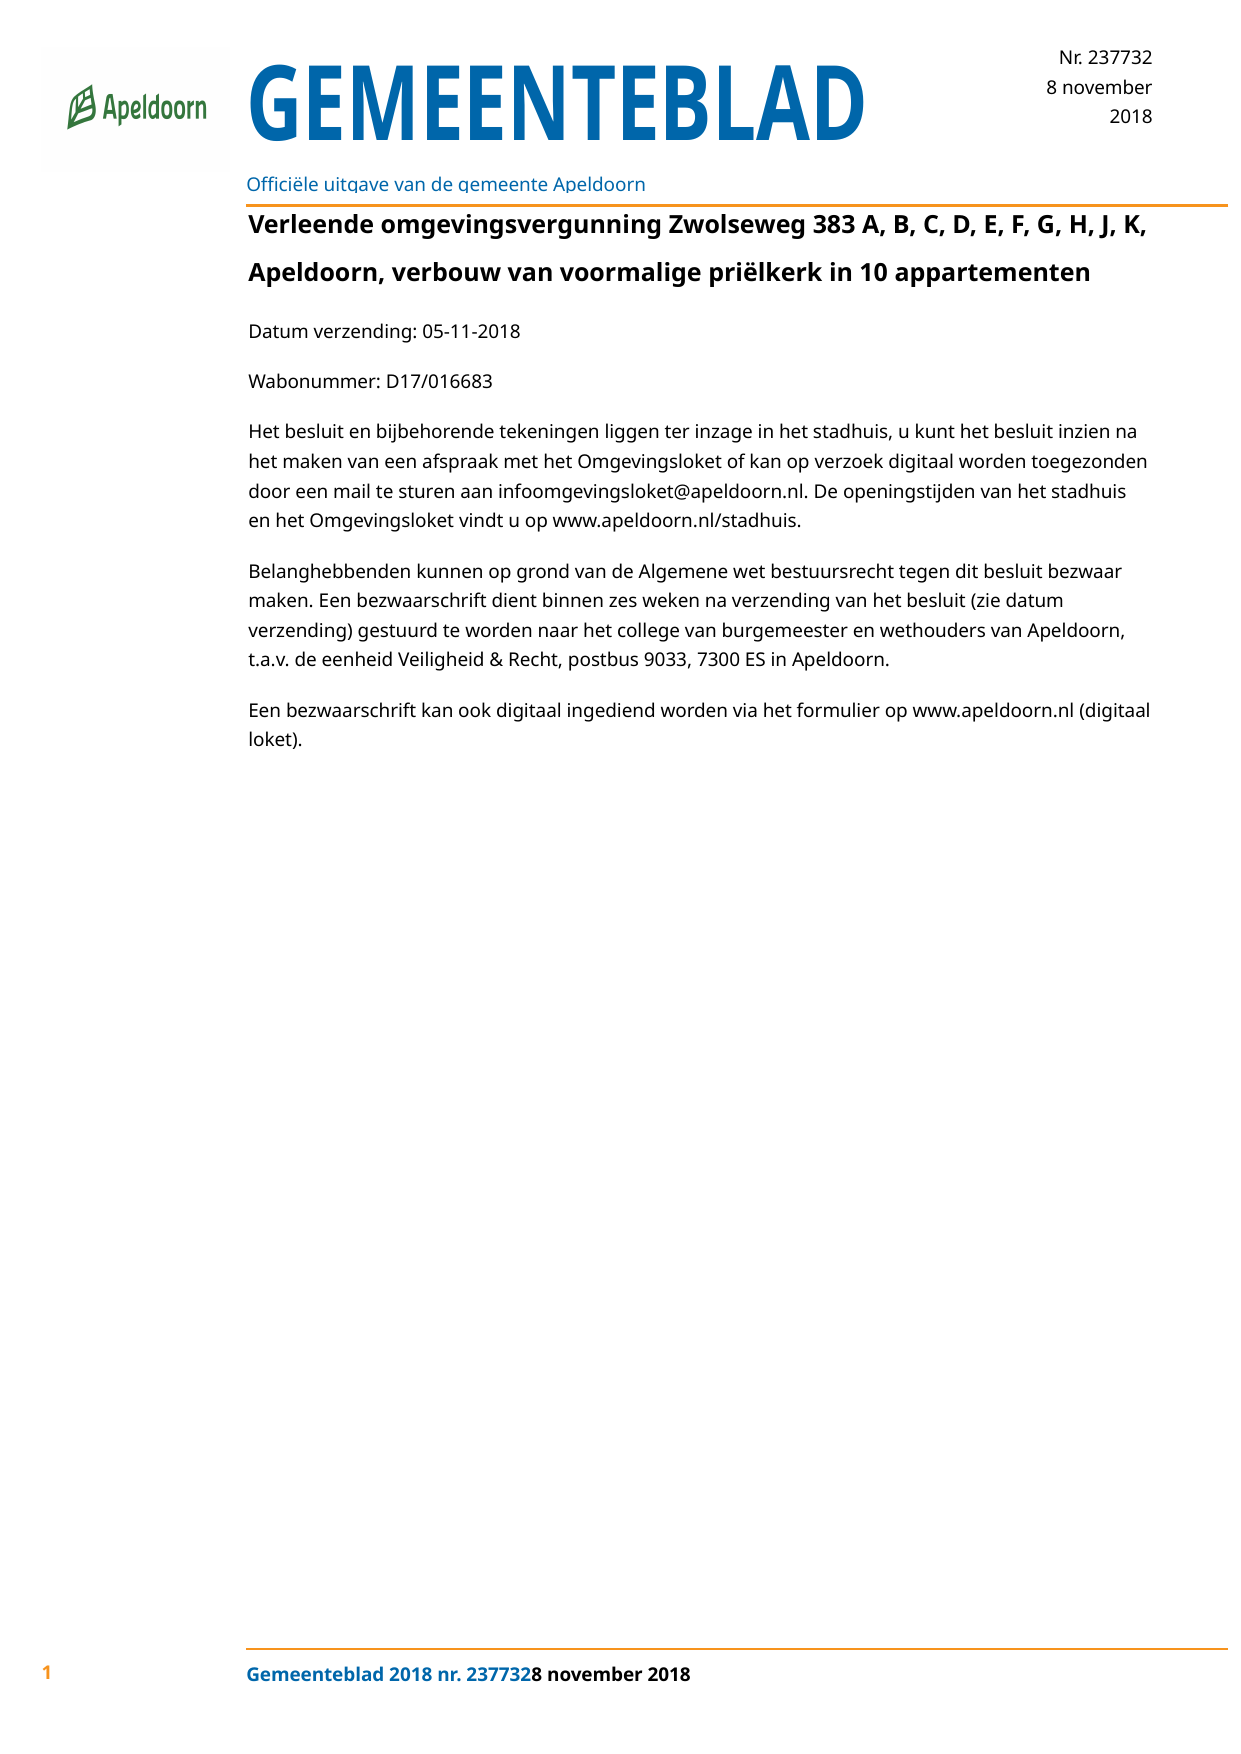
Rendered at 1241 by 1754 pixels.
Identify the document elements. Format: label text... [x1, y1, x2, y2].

text Verleende omgevingsvergunning Zwolseweg 383 A, B, C, D, E, F, G, H, J, K, Apeldoorn, verbouw van voormalige priëlkerk in 10 appartementen [248, 207, 1152, 288]
text Wabonummer: D17/016683 [248, 368, 1152, 394]
text Datum verzending: 05-11-2018 [248, 318, 1152, 344]
text Een bezwaarschrift kan ook digitaal ingediend worden via het formulier op www.apeldoorn.nl (digitaal loket). [248, 697, 1152, 752]
picture [41, 47, 231, 172]
text Het besluit en bijbehorende tekeningen liggen ter inzage in het stadhuis, u kunt het besluit inzien na het maken van een afspraak met het Omgevingsloket of kan op verzoek digitaal worden toegezonden door een mail te sturen aan infoomgevingsloket@apeldoorn.nl. De openingstijden van het stadhuis en het Omgevingsloket vindt u op www.apeldoorn.nl/stadhuis. [248, 419, 1152, 533]
text Belanghebbenden kunnen op grond van de Algemene wet bestuursrecht tegen dit besluit bezwaar maken. Een bezwaarschrift dient binnen zes weken na verzending van het besluit (zie datum verzending) gestuurd te worden naar het college van burgemeester en wethouders van Apeldoorn, t.a.v. de eenheid Veiligheid & Recht, postbus 9033, 7300 ES in Apeldoorn. [248, 558, 1152, 672]
